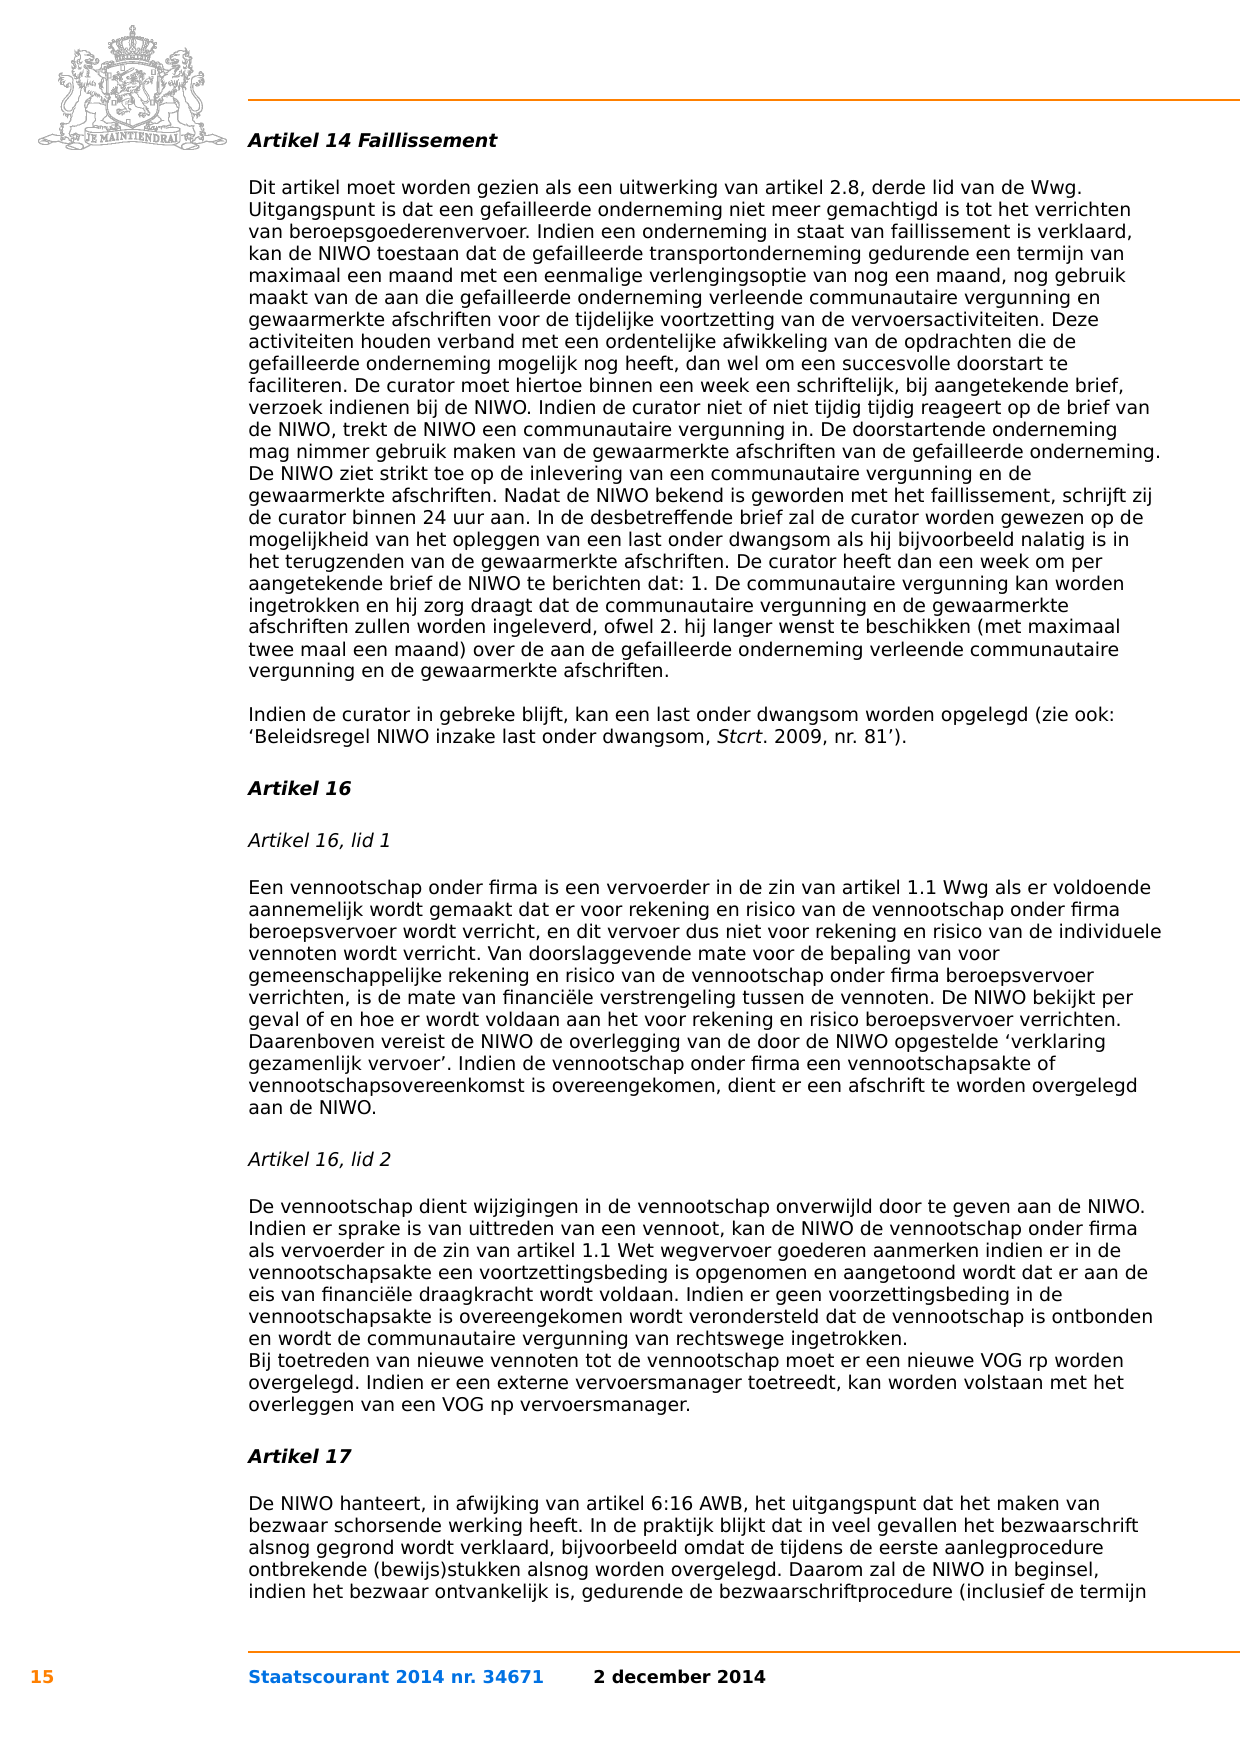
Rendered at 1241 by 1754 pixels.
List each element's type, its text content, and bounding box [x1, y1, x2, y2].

text Dit artikel moet worden gezien als een uitwerking van artikel 2.8, derde lid van de Wwg. Uitgangspunt is dat een gefailleerde onderneming niet meer gemachtigd is tot het verrichten van beroepsgoederenvervoer. Indien een onderneming in staat van faillissement is verklaard, kan de NIWO toestaan dat de gefailleerde transportonderneming gedurende een termijn van maximaal een maand met een eenmalige verlengingsoptie van nog een maand, nog gebruik maakt van de aan die gefailleerde onderneming verleende communautaire vergunning en gewaarmerkte afschriften voor de tijdelijke voortzetting van de vervoersactiviteiten. Deze activiteiten houden verband met een ordentelijke afwikkeling van de opdrachten die de gefailleerde onderneming mogelijk nog heeft, dan wel om een succesvolle doorstart te faciliteren. De curator moet hiertoe binnen een week een schriftelijk, bij aangetekende brief, verzoek indienen bij de NIWO. Indien de curator niet of niet tijdig tijdig reageert op de brief van de NIWO, trekt de NIWO een communautaire vergunning in. De doorstartende onderneming mag nimmer gebruik maken van de gewaarmerkte afschriften van de gefailleerde onderneming. [248, 177, 1163, 463]
text Bij toetreden van nieuwe vennoten tot de vennootschap moet er een nieuwe VOG rp worden overgelegd. Indien er een externe vervoersmanager toetreedt, kan worden volstaan met het overleggen van een VOG np vervoersmanager. [248, 1350, 1163, 1416]
text De vennootschap dient wijzigingen in de vennootschap onverwijld door te geven aan de NIWO. Indien er sprake is van uittreden van een vennoot, kan de NIWO de vennootschap onder firma als vervoerder in de zin van artikel 1.1 Wet wegvervoer goederen aanmerken indien er in de vennootschapsakte een voortzettingsbeding is opgenomen en aangetoond wordt dat er aan de eis van financiële draagkracht wordt voldaan. Indien er geen voorzettingsbeding in de vennootschapsakte is overeengekomen wordt verondersteld dat de vennootschap is ontbonden en wordt de communautaire vergunning van rechtswege ingetrokken. [248, 1196, 1163, 1350]
text De NIWO hanteert, in afwijking van artikel 6:16 AWB, het uitgangspunt dat het maken van bezwaar schorsende werking heeft. In de praktijk blijkt dat in veel gevallen het bezwaarschrift alsnog gegrond wordt verklaard, bijvoorbeeld omdat de tijdens de eerste aanlegprocedure ontbrekende (bewijs)stukken alsnog worden overgelegd. Daarom zal de NIWO in beginsel, indien het bezwaar ontvankelijk is, gedurende de bezwaarschriftprocedure (inclusief de termijn [248, 1493, 1163, 1603]
text Indien de curator in gebreke blijft, kan een last onder dwangsom worden opgelegd (zie ook: ‘Beleidsregel NIWO inzake last onder dwangsom, Stcrt. 2009, nr. 81’). [248, 704, 1163, 748]
subtitle Artikel 16 [248, 778, 1163, 800]
subtitle Artikel 14 Faillissement [248, 130, 1163, 152]
subtitle Artikel 17 [248, 1446, 1163, 1468]
subtitle Artikel 16, lid 1 [248, 830, 1163, 852]
text De NIWO ziet strikt toe op de inlevering van een communautaire vergunning en de gewaarmerkte afschriften. Nadat de NIWO bekend is geworden met het faillissement, schrijft zij de curator binnen 24 uur aan. In de desbetreffende brief zal de curator worden gewezen op de mogelijkheid van het opleggen van een last onder dwangsom als hij bijvoorbeeld nalatig is in het terugzenden van de gewaarmerkte afschriften. De curator heeft dan een week om per aangetekende brief de NIWO te berichten dat: 1. De communautaire vergunning kan worden ingetrokken en hij zorg draagt dat de communautaire vergunning en de gewaarmerkte afschriften zullen worden ingeleverd, ofwel 2. hij langer wenst te beschikken (met maximaal twee maal een maand) over de aan de gefailleerde onderneming verleende communautaire vergunning en de gewaarmerkte afschriften. [248, 463, 1163, 682]
subtitle Artikel 16, lid 2 [248, 1149, 1163, 1171]
text Een vennootschap onder firma is een vervoerder in de zin van artikel 1.1 Wwg als er voldoende aannemelijk wordt gemaakt dat er voor rekening en risico van de vennootschap onder firma beroepsvervoer wordt verricht, en dit vervoer dus niet voor rekening en risico van de individuele vennoten wordt verricht. Van doorslaggevende mate voor de bepaling van voor gemeenschappelijke rekening en risico van de vennootschap onder firma beroepsvervoer verrichten, is de mate van financiële verstrengeling tussen de vennoten. De NIWO bekijkt per geval of en hoe er wordt voldaan aan het voor rekening en risico beroepsvervoer verrichten. Daarenboven vereist de NIWO de overlegging van de door de NIWO opgestelde ‘verklaring gezamenlijk vervoer’. Indien de vennootschap onder firma een vennootschapsakte of vennootschapsovereenkomst is overeengekomen, dient er een afschrift te worden overgelegd aan de NIWO. [248, 877, 1163, 1119]
picture [38, 25, 227, 150]
